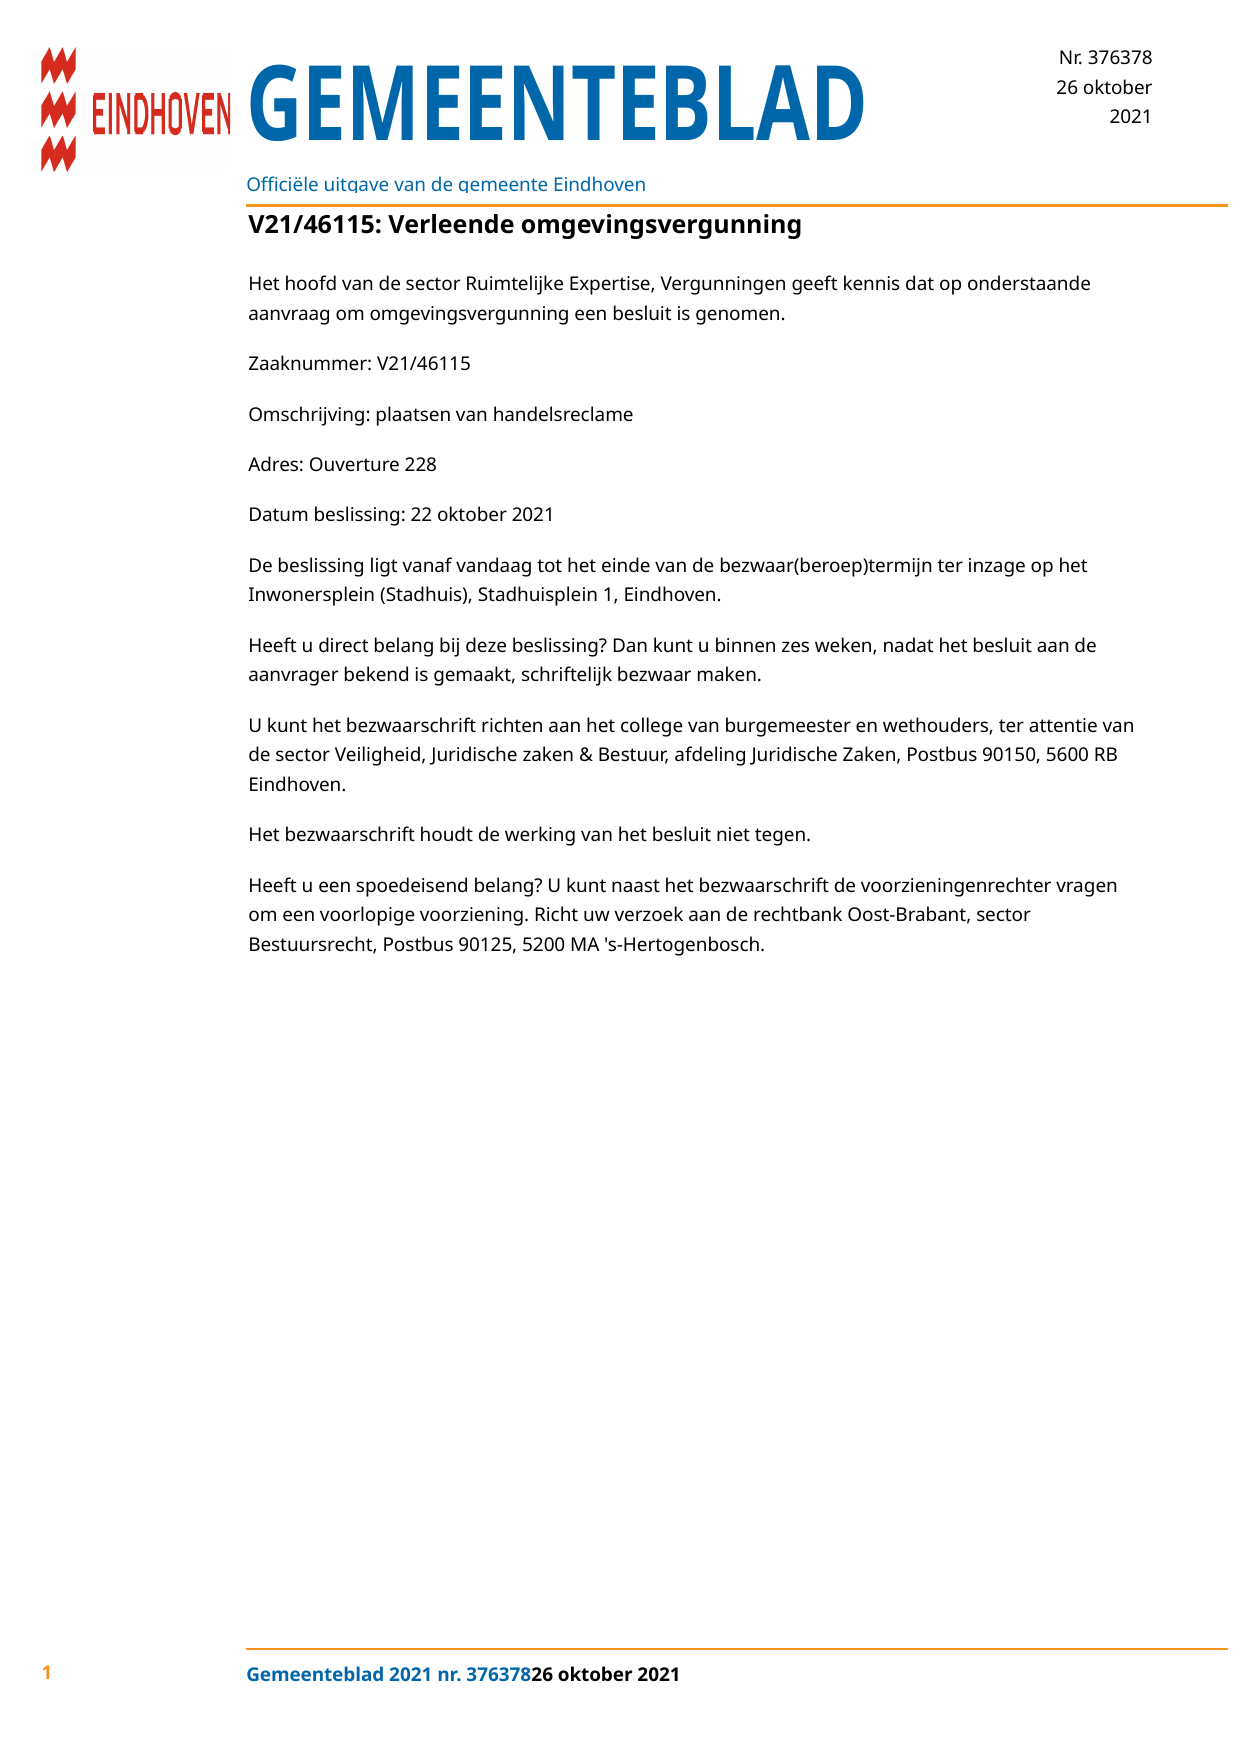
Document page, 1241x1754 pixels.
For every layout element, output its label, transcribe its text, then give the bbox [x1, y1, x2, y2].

text Adres: Ouverture 228 [248, 451, 1152, 477]
text Datum beslissing: 22 oktober 2021 [248, 502, 1152, 527]
text De beslissing ligt vanaf vandaag tot het einde van de bezwaar(beroep)termijn ter inzage op het Inwonersplein (Stadhuis), Stadhuisplein 1, Eindhoven. [248, 552, 1152, 607]
text Het bezwaarschrift houdt de werking van het besluit niet tegen. [248, 822, 1152, 847]
text Heeft u direct belang bij deze beslissing? Dan kunt u binnen zes weken, nadat het besluit aan de aanvrager bekend is gemaakt, schriftelijk bezwaar maken. [248, 632, 1152, 687]
text Zaaknummer: V21/46115 [248, 350, 1152, 376]
text Het hoofd van de sector Ruimtelijke Expertise, Vergunningen geeft kennis dat op onderstaande aanvraag om omgevingsvergunning een besluit is genomen. [248, 270, 1152, 326]
text Heeft u een spoedeisend belang? U kunt naast het bezwaarschrift de voorzieningenrechter vragen om een voorlopige voorziening. Richt uw verzoek aan de rechtbank Oost-Brabant, sector Bestuursrecht, Postbus 90125, 5200 MA 's-Hertogenbosch. [248, 872, 1152, 957]
text Omschrijving: plaatsen van handelsreclame [248, 401, 1152, 426]
text V21/46115: Verleende omgevingsvergunning [248, 207, 1152, 241]
picture [41, 47, 231, 172]
text U kunt het bezwaarschrift richten aan het college van burgemeester en wethouders, ter attentie van de sector Veiligheid, Juridische zaken & Bestuur, afdeling Juridische Zaken, Postbus 90150, 5600 RB Eindhoven. [248, 712, 1152, 797]
